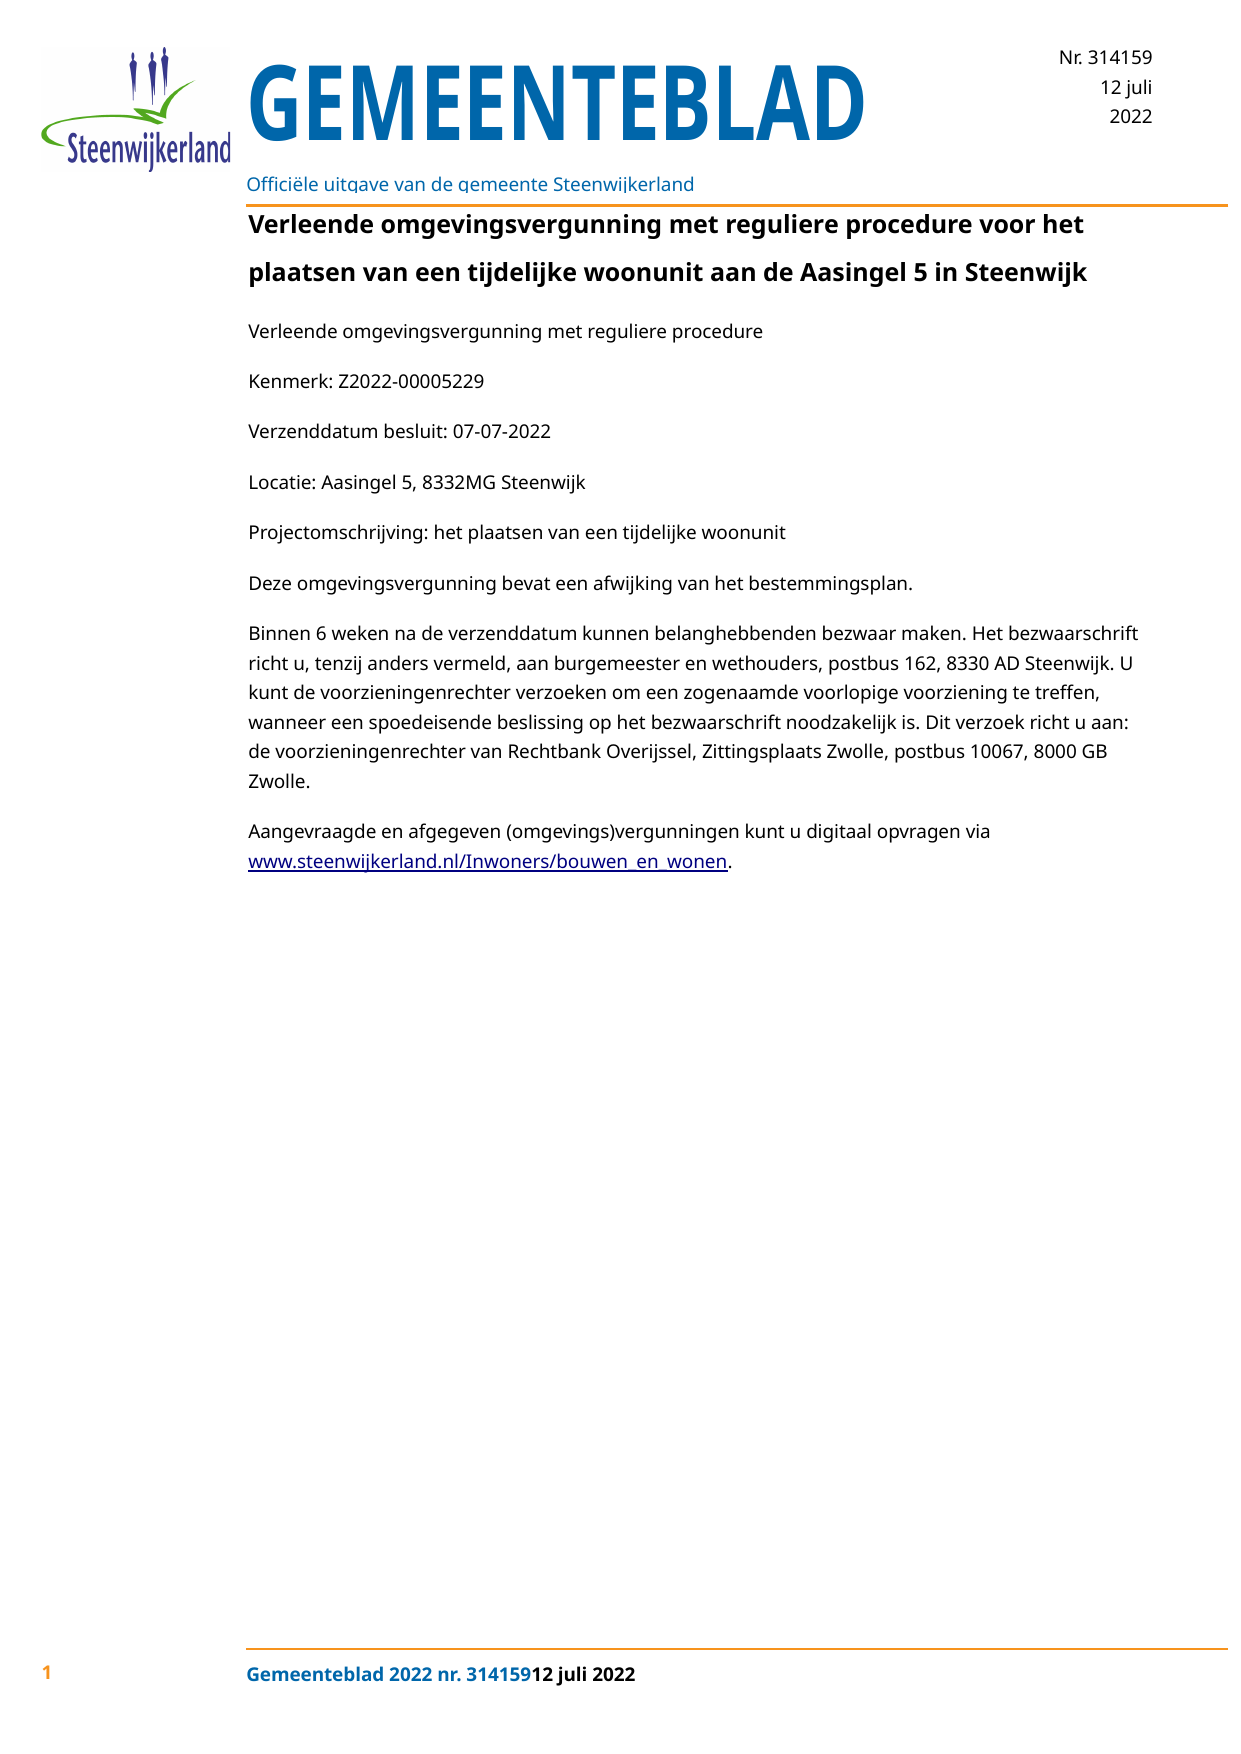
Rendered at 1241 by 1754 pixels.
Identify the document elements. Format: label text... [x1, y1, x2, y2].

text Verleende omgevingsvergunning met reguliere procedure voor het plaatsen van een tijdelijke woonunit aan de Aasingel 5 in Steenwijk [248, 207, 1152, 288]
text Verleende omgevingsvergunning met reguliere procedure [248, 318, 1152, 344]
text Projectomschrijving: het plaatsen van een tijdelijke woonunit [248, 519, 1152, 545]
text Aangevraagde en afgegeven (omgevings)vergunningen kunt u digitaal opvragen via www.steenwijkerland.nl/Inwoners/bouwen_en_wonen. [248, 819, 1152, 874]
text Kenmerk: Z2022-00005229 [248, 368, 1152, 394]
text Binnen 6 weken na de verzenddatum kunnen belanghebbenden bezwaar maken. Het bezwaarschrift richt u, tenzij anders vermeld, aan burgemeester en wethouders, postbus 162, 8330 AD Steenwijk. U kunt de voorzieningenrechter verzoeken om een zogenaamde voorlopige voorziening te treffen, wanneer een spoedeisende beslissing op het bezwaarschrift noodzakelijk is. Dit verzoek richt u aan: de voorzieningenrechter van Rechtbank Overijssel, Zittingsplaats Zwolle, postbus 10067, 8000 GB Zwolle. [248, 620, 1152, 794]
text Deze omgevingsvergunning bevat een afwijking van het bestemmingsplan. [248, 570, 1152, 596]
picture [41, 47, 231, 172]
text Locatie: Aasingel 5, 8332MG Steenwijk [248, 469, 1152, 495]
text Verzenddatum besluit: 07-07-2022 [248, 419, 1152, 444]
